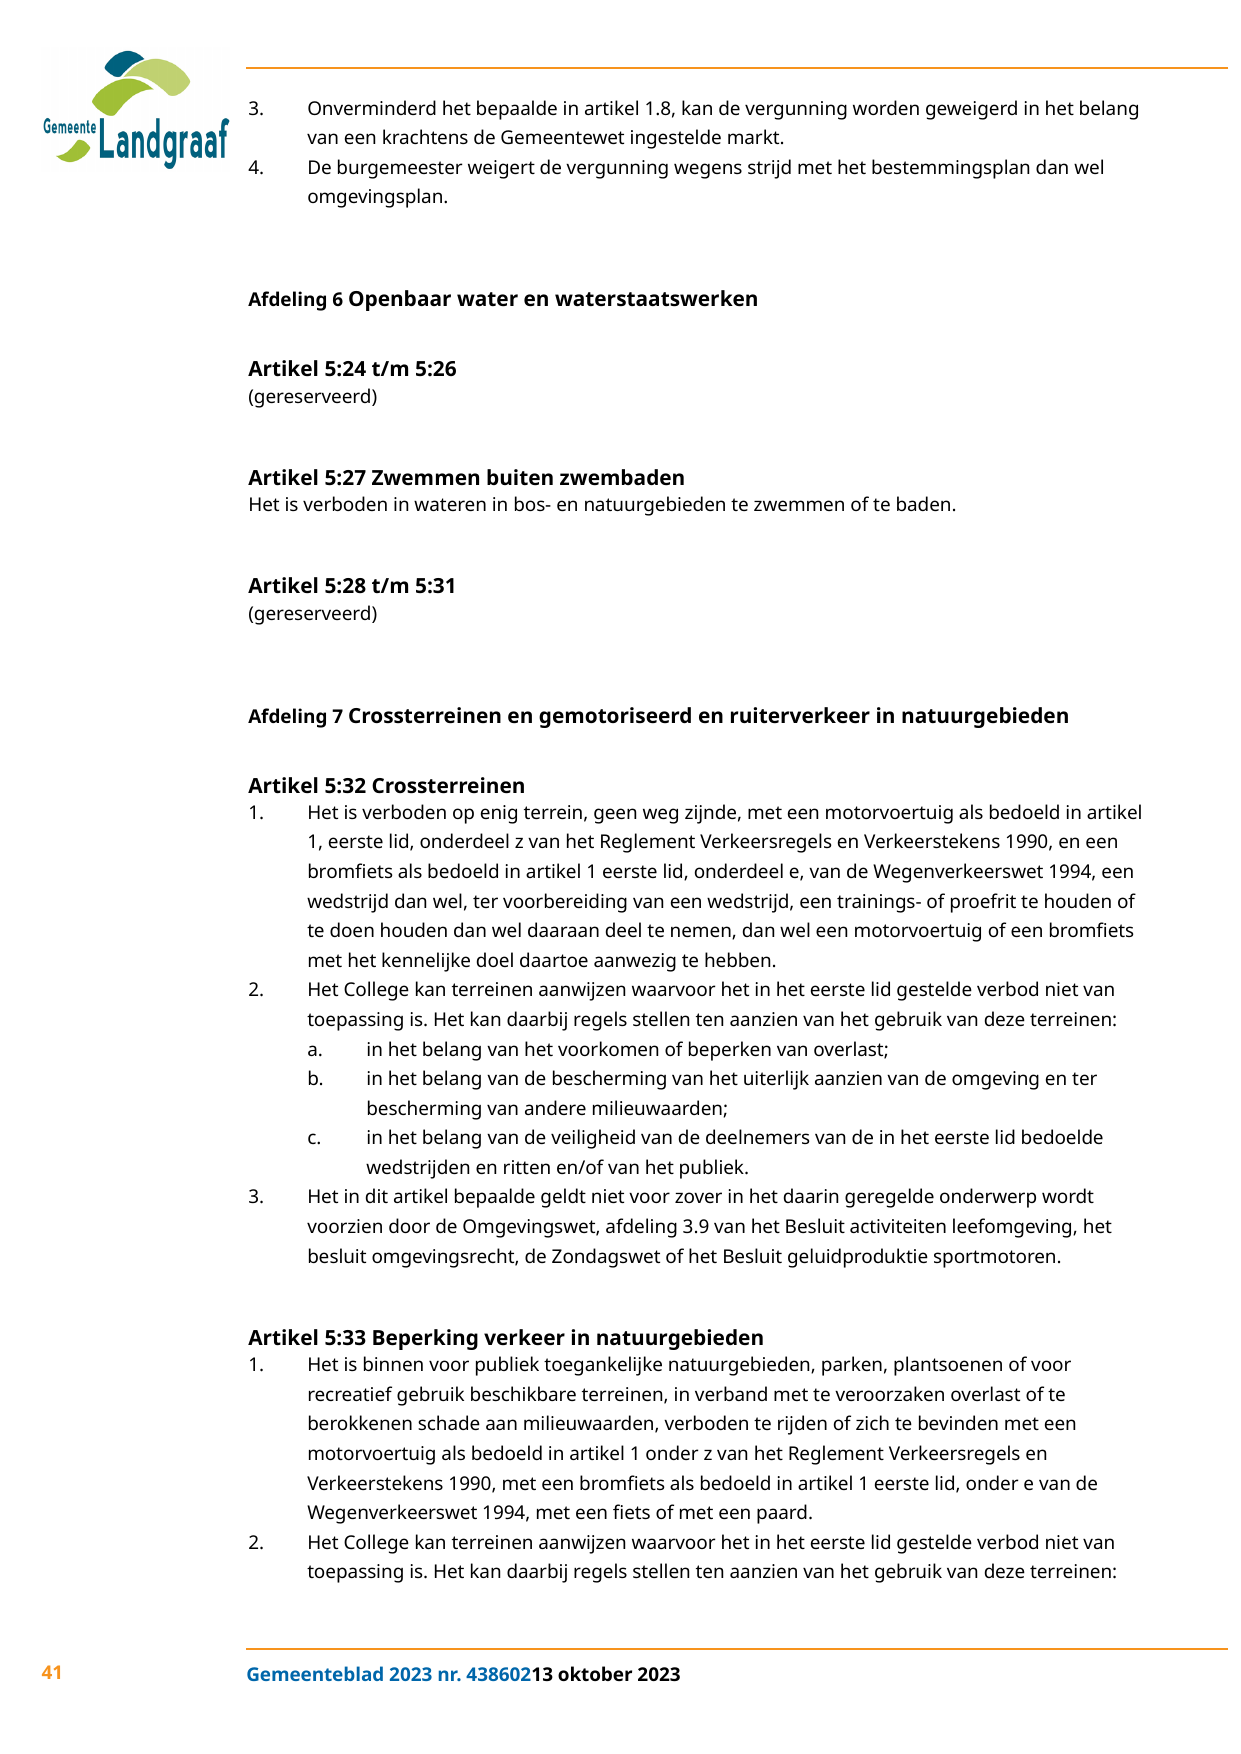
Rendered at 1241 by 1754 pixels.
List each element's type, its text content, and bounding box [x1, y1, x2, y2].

text (gereserveerd) [248, 383, 1152, 409]
list Het College kan terreinen aanwijzen waarvoor het in het eerste lid gestelde verbod niet van toepassing is. Het kan daarbij regels stellen ten aanzien van het gebruik van deze terreinen: [248, 977, 1152, 1032]
picture [41, 47, 231, 172]
text Artikel 5:32 Crossterreinen [248, 771, 1152, 799]
list Het in dit artikel bepaalde geldt niet voor zover in het daarin geregelde onderwerp wordt voorzien door de Omgevingswet, afdeling 3.9 van het Besluit activiteiten leefomgeving, het besluit omgevingsrecht, de Zondagswet of het Besluit geluidproduktie sportmotoren. [248, 1184, 1152, 1269]
text Artikel 5:27 Zwemmen buiten zwembaden [248, 463, 1152, 491]
list in het belang van de veiligheid van de deelnemers van de in het eerste lid bedoelde wedstrijden en ritten en/of van het publiek. [307, 1124, 1152, 1180]
list De burgemeester weigert de vergunning wegens strijd met het bestemmingsplan dan wel omgevingsplan. [248, 154, 1152, 209]
text Afdeling 7 Crossterreinen en gemotoriseerd en ruiterverkeer in natuurgebieden [248, 701, 1152, 729]
list Het College kan terreinen aanwijzen waarvoor het in het eerste lid gestelde verbod niet van toepassing is. Het kan daarbij regels stellen ten aanzien van het gebruik van deze terreinen: [248, 1529, 1152, 1584]
text Artikel 5:28 t/m 5:31 [248, 571, 1152, 600]
text Artikel 5:24 t/m 5:26 [248, 354, 1152, 383]
list Onverminderd het bepaalde in artikel 1.8, kan de vergunning worden geweigerd in het belang van een krachtens de Gemeentewet ingestelde markt. [248, 95, 1152, 150]
text (gereserveerd) [248, 600, 1152, 626]
list in het belang van het voorkomen of beperken van overlast; [307, 1036, 1152, 1062]
list in het belang van de bescherming van het uiterlijk aanzien van de omgeving en ter bescherming van andere milieuwaarden; [307, 1065, 1152, 1121]
list Het is verboden op enig terrein, geen weg zijnde, met een motorvoertuig als bedoeld in artikel 1, eerste lid, onderdeel z van het Reglement Verkeersregels en Verkeerstekens 1990, en een bromfiets als bedoeld in artikel 1 eerste lid, onderdeel e, van de Wegenverkeerswet 1994, een wedstrijd dan wel, ter voorbereiding van een wedstrijd, een trainings- of proefrit te houden of te doen houden dan wel daaraan deel te nemen, dan wel een motorvoertuig of een bromfiets met het kennelijke doel daartoe aanwezig te hebben. [248, 799, 1152, 973]
list Het is binnen voor publiek toegankelijke natuurgebieden, parken, plantsoenen of voor recreatief gebruik beschikbare terreinen, in verband met te veroorzaken overlast of te berokkenen schade aan milieuwaarden, verboden te rijden of zich te bevinden met een motorvoertuig als bedoeld in artikel 1 onder z van het Reglement Verkeersregels en Verkeerstekens 1990, met een bromfiets als bedoeld in artikel 1 eerste lid, onder e van de Wegenverkeerswet 1994, met een fiets of met een paard. [248, 1351, 1152, 1525]
text Artikel 5:33 Beperking verkeer in natuurgebieden [248, 1323, 1152, 1351]
text Het is verboden in wateren in bos- en natuurgebieden te zwemmen of te baden. [248, 491, 1152, 517]
text Afdeling 6 Openbaar water en waterstaatswerken [248, 284, 1152, 313]
